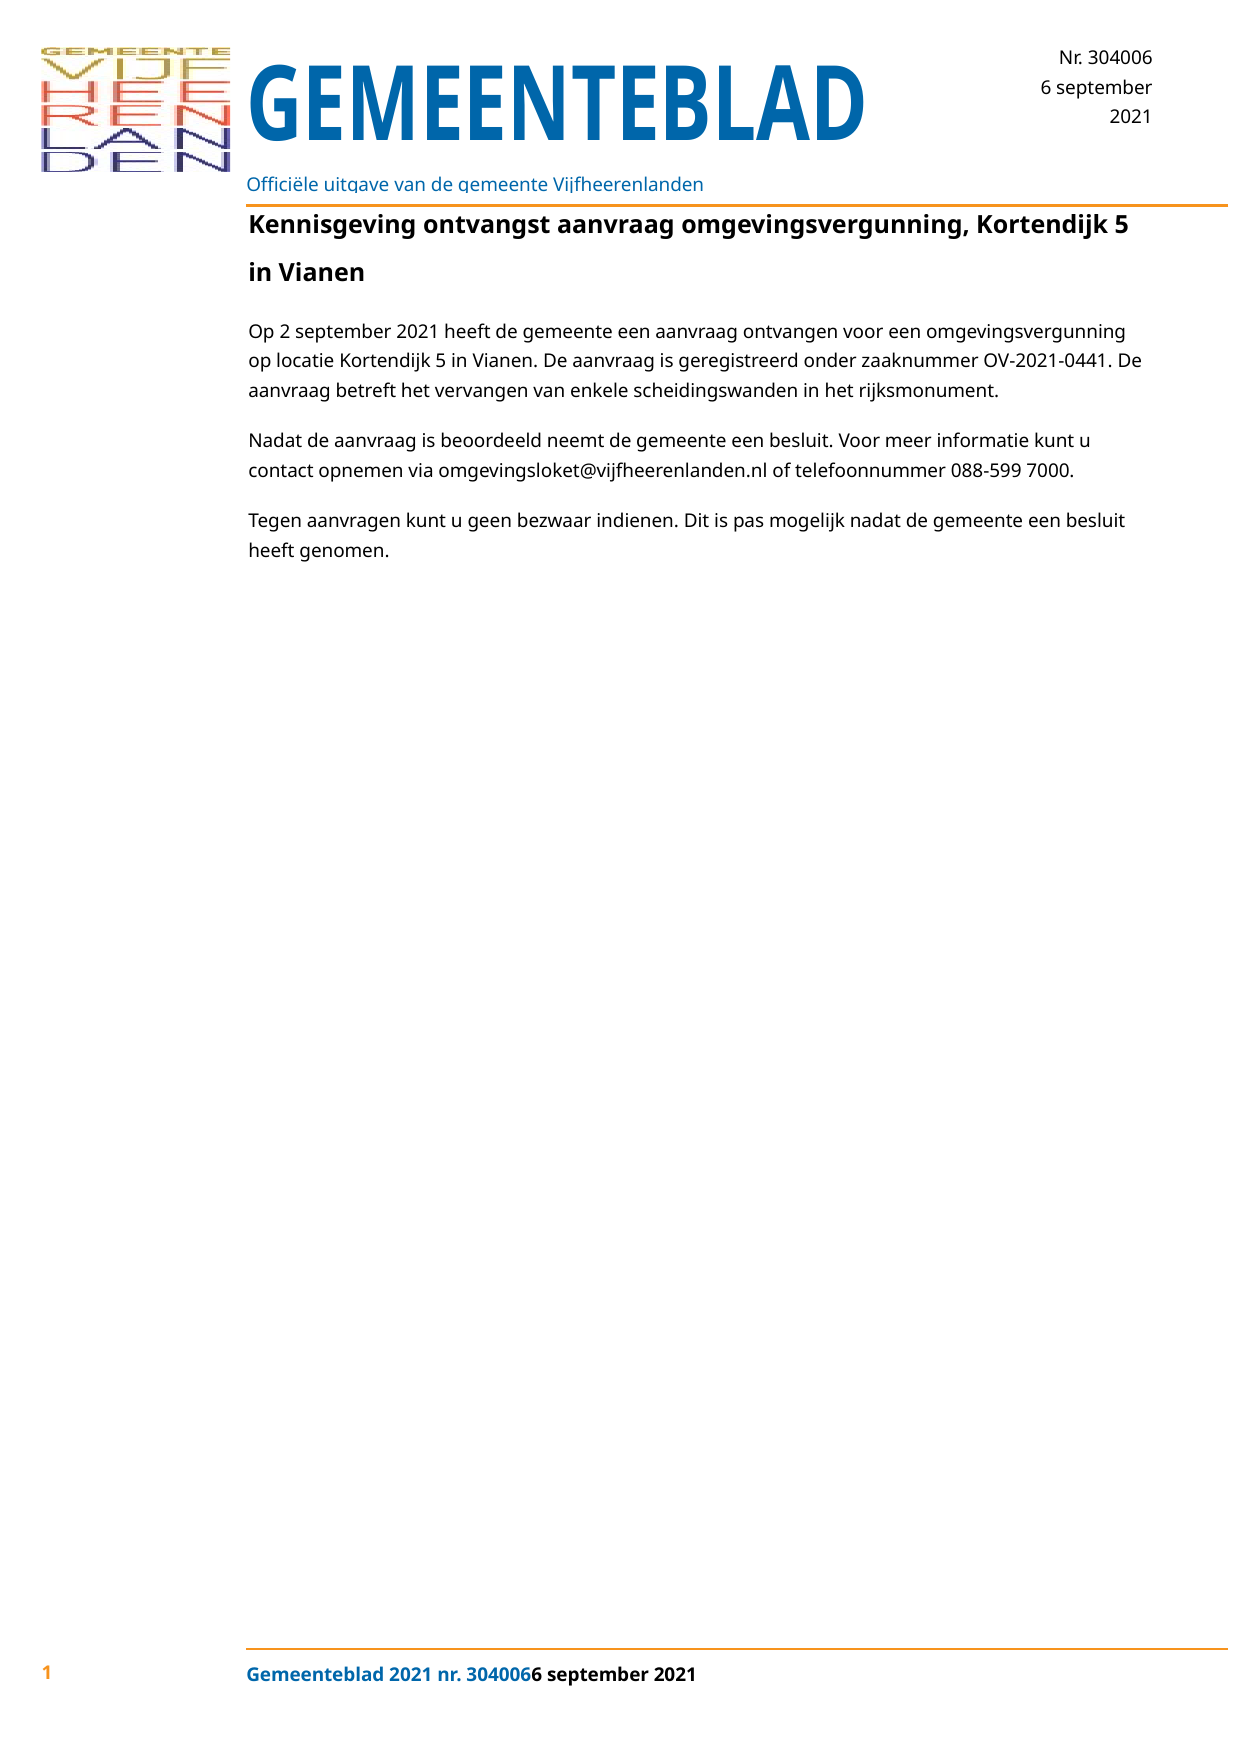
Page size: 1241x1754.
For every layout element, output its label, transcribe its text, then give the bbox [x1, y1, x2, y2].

text Op 2 september 2021 heeft de gemeente een aanvraag ontvangen voor een omgevingsvergunning op locatie Kortendijk 5 in Vianen. De aanvraag is geregistreerd onder zaaknummer OV-2021-0441. De aanvraag betreft het vervangen van enkele scheidingswanden in het rijksmonument. [248, 318, 1152, 403]
text Tegen aanvragen kunt u geen bezwaar indienen. Dit is pas mogelijk nadat de gemeente een besluit heeft genomen. [248, 507, 1152, 563]
text Nadat de aanvraag is beoordeeld neemt de gemeente een besluit. Voor meer informatie kunt u contact opnemen via omgevingsloket@vijfheerenlanden.nl of telefoonnummer 088-599 7000. [248, 427, 1152, 483]
text Kennisgeving ontvangst aanvraag omgevingsvergunning, Kortendijk 5 in Vianen [248, 207, 1152, 288]
picture [41, 47, 231, 172]
